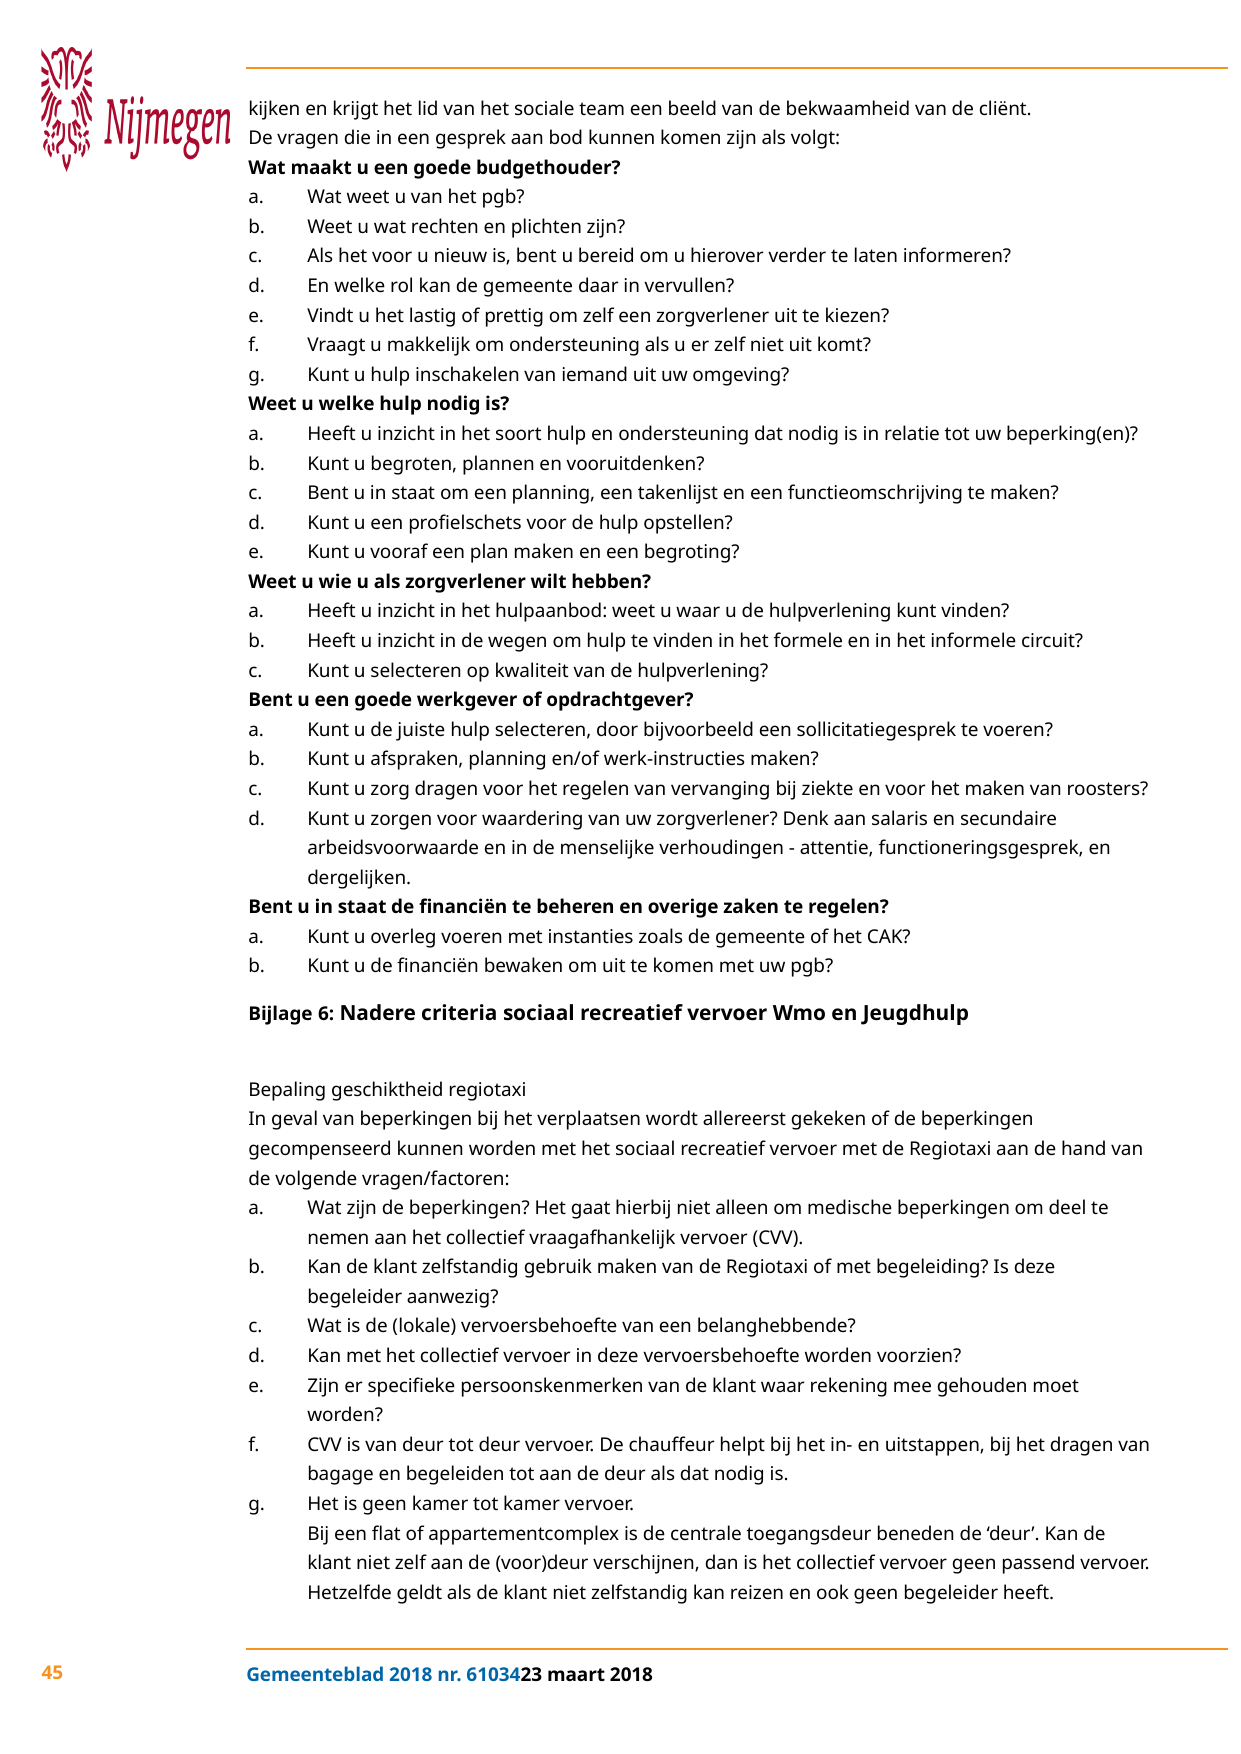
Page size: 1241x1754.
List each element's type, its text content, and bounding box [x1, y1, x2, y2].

list Wat weet u van het pgb? [248, 183, 1152, 209]
list Kunt u vooraf een plan maken en een begroting? [248, 538, 1152, 564]
list Weet u wat rechten en plichten zijn? [248, 213, 1152, 239]
text Weet u wie u als zorgverlener wilt hebben? [248, 568, 1152, 594]
list Heeft u inzicht in de wegen om hulp te vinden in het formele en in het informele circuit? [248, 627, 1152, 653]
list Vraagt u makkelijk om ondersteuning als u er zelf niet uit komt? [248, 331, 1152, 357]
list Heeft u inzicht in het hulpaanbod: weet u waar u de hulpverlening kunt vinden? [248, 598, 1152, 623]
text Bent u een goede werkgever of opdrachtgever? [248, 686, 1152, 712]
list Vindt u het lastig of prettig om zelf een zorgverlener uit te kiezen? [248, 302, 1152, 328]
list Kan de klant zelfstandig gebruik maken van de Regiotaxi of met begeleiding? Is deze begeleider aanwezig? [248, 1253, 1152, 1309]
text Bent u in staat de financiën te beheren en overige zaken te regelen? [248, 893, 1152, 919]
list CVV is van deur tot deur vervoer. De chauffeur helpt bij het in- en uitstappen, bij het dragen van bagage en begeleiden tot aan de deur als dat nodig is. [248, 1431, 1152, 1486]
list Kunt u de juiste hulp selecteren, door bijvoorbeeld een sollicitatiegesprek te voeren? [248, 716, 1152, 742]
text Bijlage 6: Nadere criteria sociaal recreatief vervoer Wmo en Jeugdhulp [248, 998, 1152, 1027]
list Zijn er specifieke persoonskenmerken van de klant waar rekening mee gehouden moet worden? [248, 1372, 1152, 1427]
text Weet u welke hulp nodig is? [248, 391, 1152, 416]
list Heeft u inzicht in het soort hulp en ondersteuning dat nodig is in relatie tot uw beperking(en)? [248, 420, 1152, 446]
list Kunt u zorgen voor waardering van uw zorgverlener? Denk aan salaris en secundaire arbeidsvoorwaarde en in de menselijke verhoudingen - attentie, functioneringsgesprek, en dergelijken. [248, 805, 1152, 890]
list Kunt u een profielschets voor de hulp opstellen? [248, 509, 1152, 535]
picture [41, 47, 231, 172]
list Kunt u afspraken, planning en/of werk-instructies maken? [248, 746, 1152, 771]
text In geval van beperkingen bij het verplaatsen wordt allereerst gekeken of de beperkingen gecompenseerd kunnen worden met het sociaal recreatief vervoer met de Regiotaxi aan de hand van de volgende vragen/factoren: [248, 1106, 1152, 1191]
list Kunt u overleg voeren met instanties zoals de gemeente of het CAK? [248, 923, 1152, 949]
list Kan met het collectief vervoer in deze vervoersbehoefte worden voorzien? [248, 1342, 1152, 1368]
list Wat is de (lokale) vervoersbehoefte van een belanghebbende? [248, 1313, 1152, 1338]
list Kunt u de financiën bewaken om uit te komen met uw pgb? [248, 953, 1152, 978]
list Kunt u begroten, plannen en vooruitdenken? [248, 450, 1152, 476]
list Kunt u hulp inschakelen van iemand uit uw omgeving? [248, 361, 1152, 387]
text Wat maakt u een goede budgethouder? [248, 154, 1152, 180]
text kijken en krijgt het lid van het sociale team een beeld van de bekwaamheid van de cliënt. [248, 95, 1152, 121]
list Het is geen kamer tot kamer vervoer. [248, 1490, 1152, 1516]
list Wat zijn de beperkingen? Het gaat hierbij niet alleen om medische beperkingen om deel te nemen aan het collectief vraagafhankelijk vervoer (CVV). [248, 1194, 1152, 1250]
list Als het voor u nieuw is, bent u bereid om u hierover verder te laten informeren? [248, 243, 1152, 268]
list Bij een flat of appartementcomplex is de centrale toegangsdeur beneden de ‘deur’. Kan de klant niet zelf aan de (voor)deur verschijnen, dan is het collectief vervoer geen passend vervoer. Hetzelfde geldt als de klant niet zelfstandig kan reizen en ook geen begeleider heeft. [248, 1520, 1152, 1605]
list Kunt u zorg dragen voor het regelen van vervanging bij ziekte en voor het maken van roosters? [248, 775, 1152, 801]
text De vragen die in een gesprek aan bod kunnen komen zijn als volgt: [248, 124, 1152, 150]
list Bent u in staat om een planning, een takenlijst en een functieomschrijving te maken? [248, 479, 1152, 505]
text Bepaling geschiktheid regiotaxi [248, 1076, 1152, 1102]
list En welke rol kan de gemeente daar in vervullen? [248, 272, 1152, 298]
list Kunt u selecteren op kwaliteit van de hulpverlening? [248, 657, 1152, 683]
